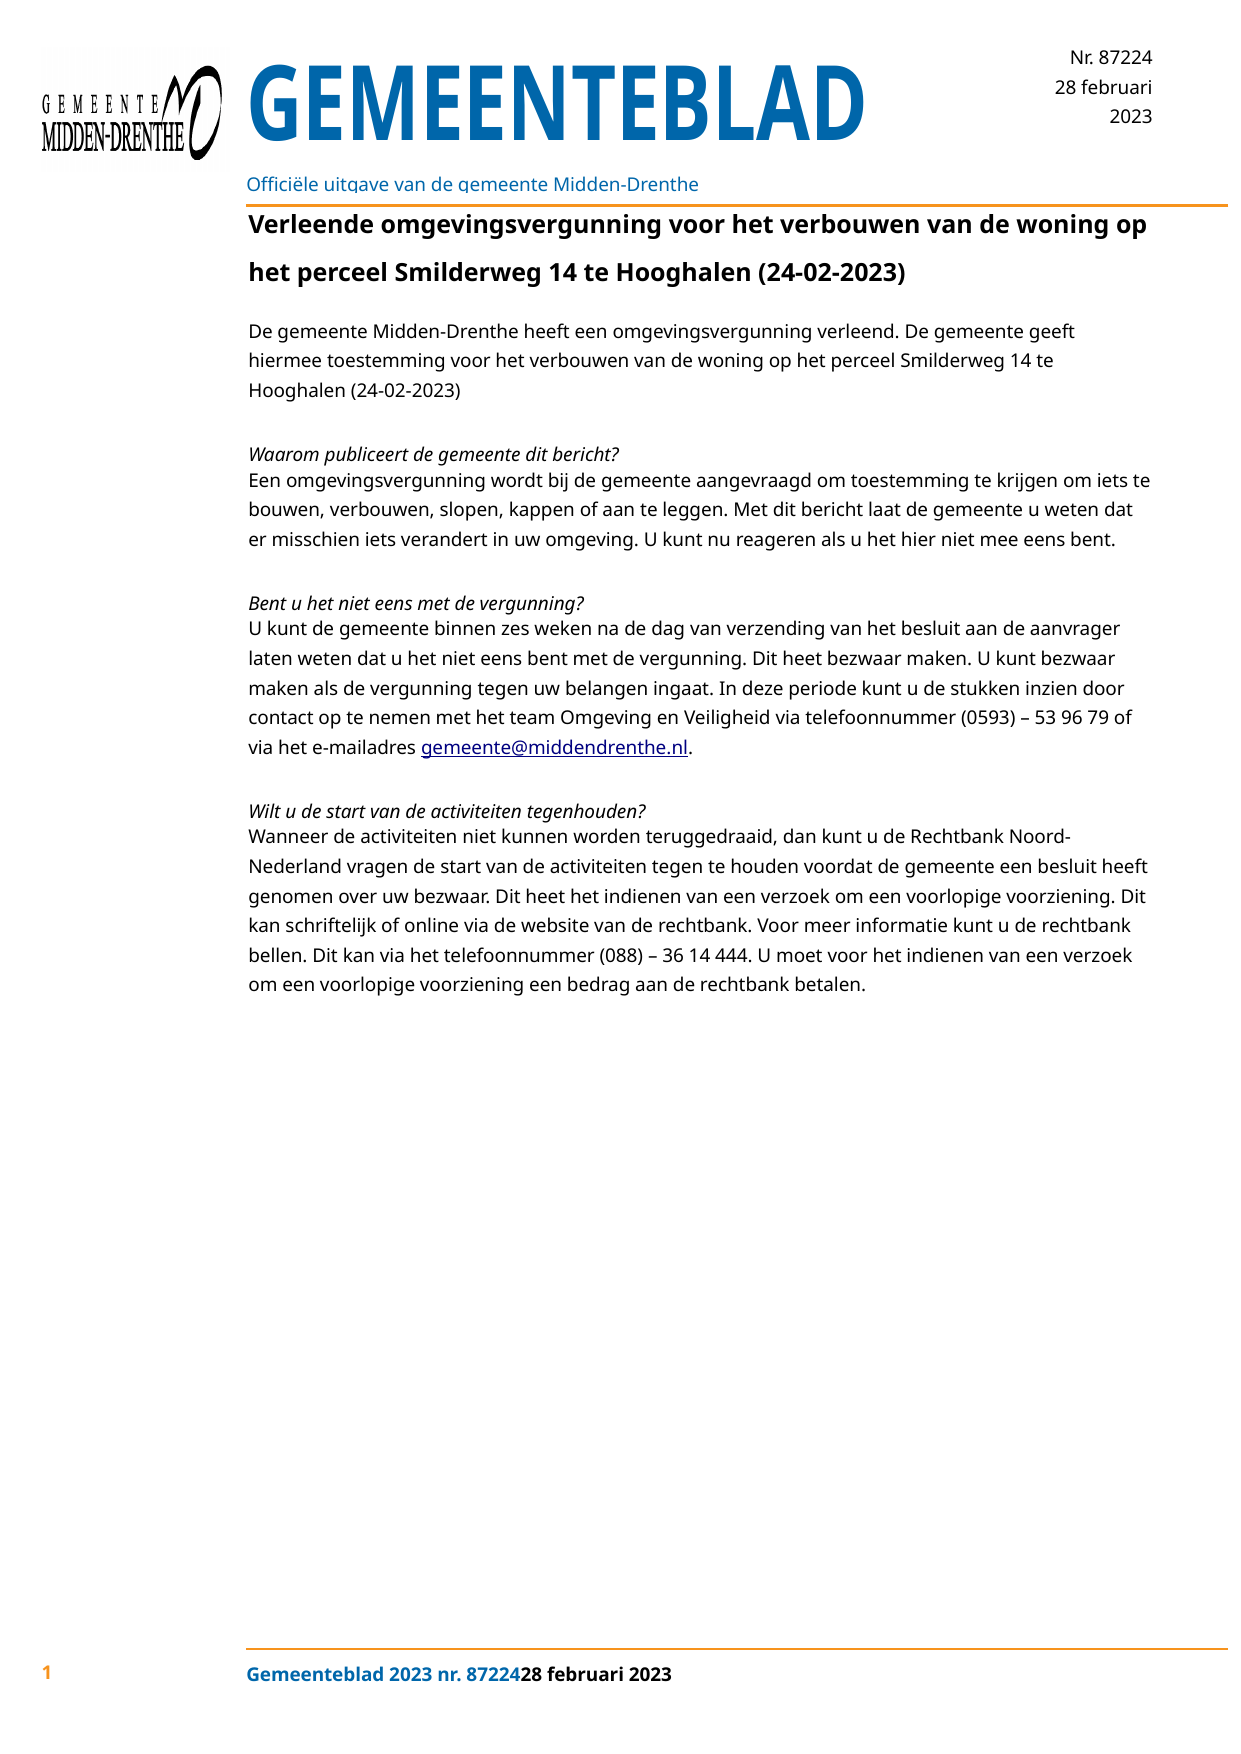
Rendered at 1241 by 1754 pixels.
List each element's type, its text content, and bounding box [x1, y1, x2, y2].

text Een omgevingsvergunning wordt bij de gemeente aangevraagd om toestemming te krijgen om iets te bouwen, verbouwen, slopen, kappen of aan te leggen. Met dit bericht laat de gemeente u weten dat er misschien iets verandert in uw omgeving. U kunt nu reageren als u het hier niet mee eens bent. [248, 467, 1152, 552]
text Waarom publiceert de gemeente dit bericht? [248, 441, 1152, 467]
text Verleende omgevingsvergunning voor het verbouwen van de woning op het perceel Smilderweg 14 te Hooghalen (24-02-2023) [248, 207, 1152, 288]
text U kunt de gemeente binnen zes weken na de dag van verzending van het besluit aan de aanvrager laten weten dat u het niet eens bent met de vergunning. Dit heet bezwaar maken. U kunt bezwaar maken als de vergunning tegen uw belangen ingaat. In deze periode kunt u de stukken inzien door contact op te nemen met het team Omgeving en Veiligheid via telefoonnummer (0593) – 53 96 79 of via het e-mailadres gemeente@middendrenthe.nl. [248, 616, 1152, 760]
text Wanneer de activiteiten niet kunnen worden teruggedraaid, dan kunt u de Rechtbank Noord-Nederland vragen de start van de activiteiten tegen te houden voordat de gemeente een besluit heeft genomen over uw bezwaar. Dit heet het indienen van een verzoek om een voorlopige voorziening. Dit kan schriftelijk of online via de website van de rechtbank. Voor meer informatie kunt u de rechtbank bellen. Dit kan via het telefoonnummer (088) – 36 14 444. U moet voor het indienen van een verzoek om een voorlopige voorziening een bedrag aan de rechtbank betalen. [248, 824, 1152, 997]
text De gemeente Midden-Drenthe heeft een omgevingsvergunning verleend. De gemeente geeft hiermee toestemming voor het verbouwen van de woning op het perceel Smilderweg 14 te Hooghalen (24-02-2023) [248, 318, 1152, 403]
picture [41, 47, 231, 172]
text Wilt u de start van de activiteiten tegenhouden? [248, 798, 1152, 824]
text Bent u het niet eens met de vergunning? [248, 590, 1152, 616]
